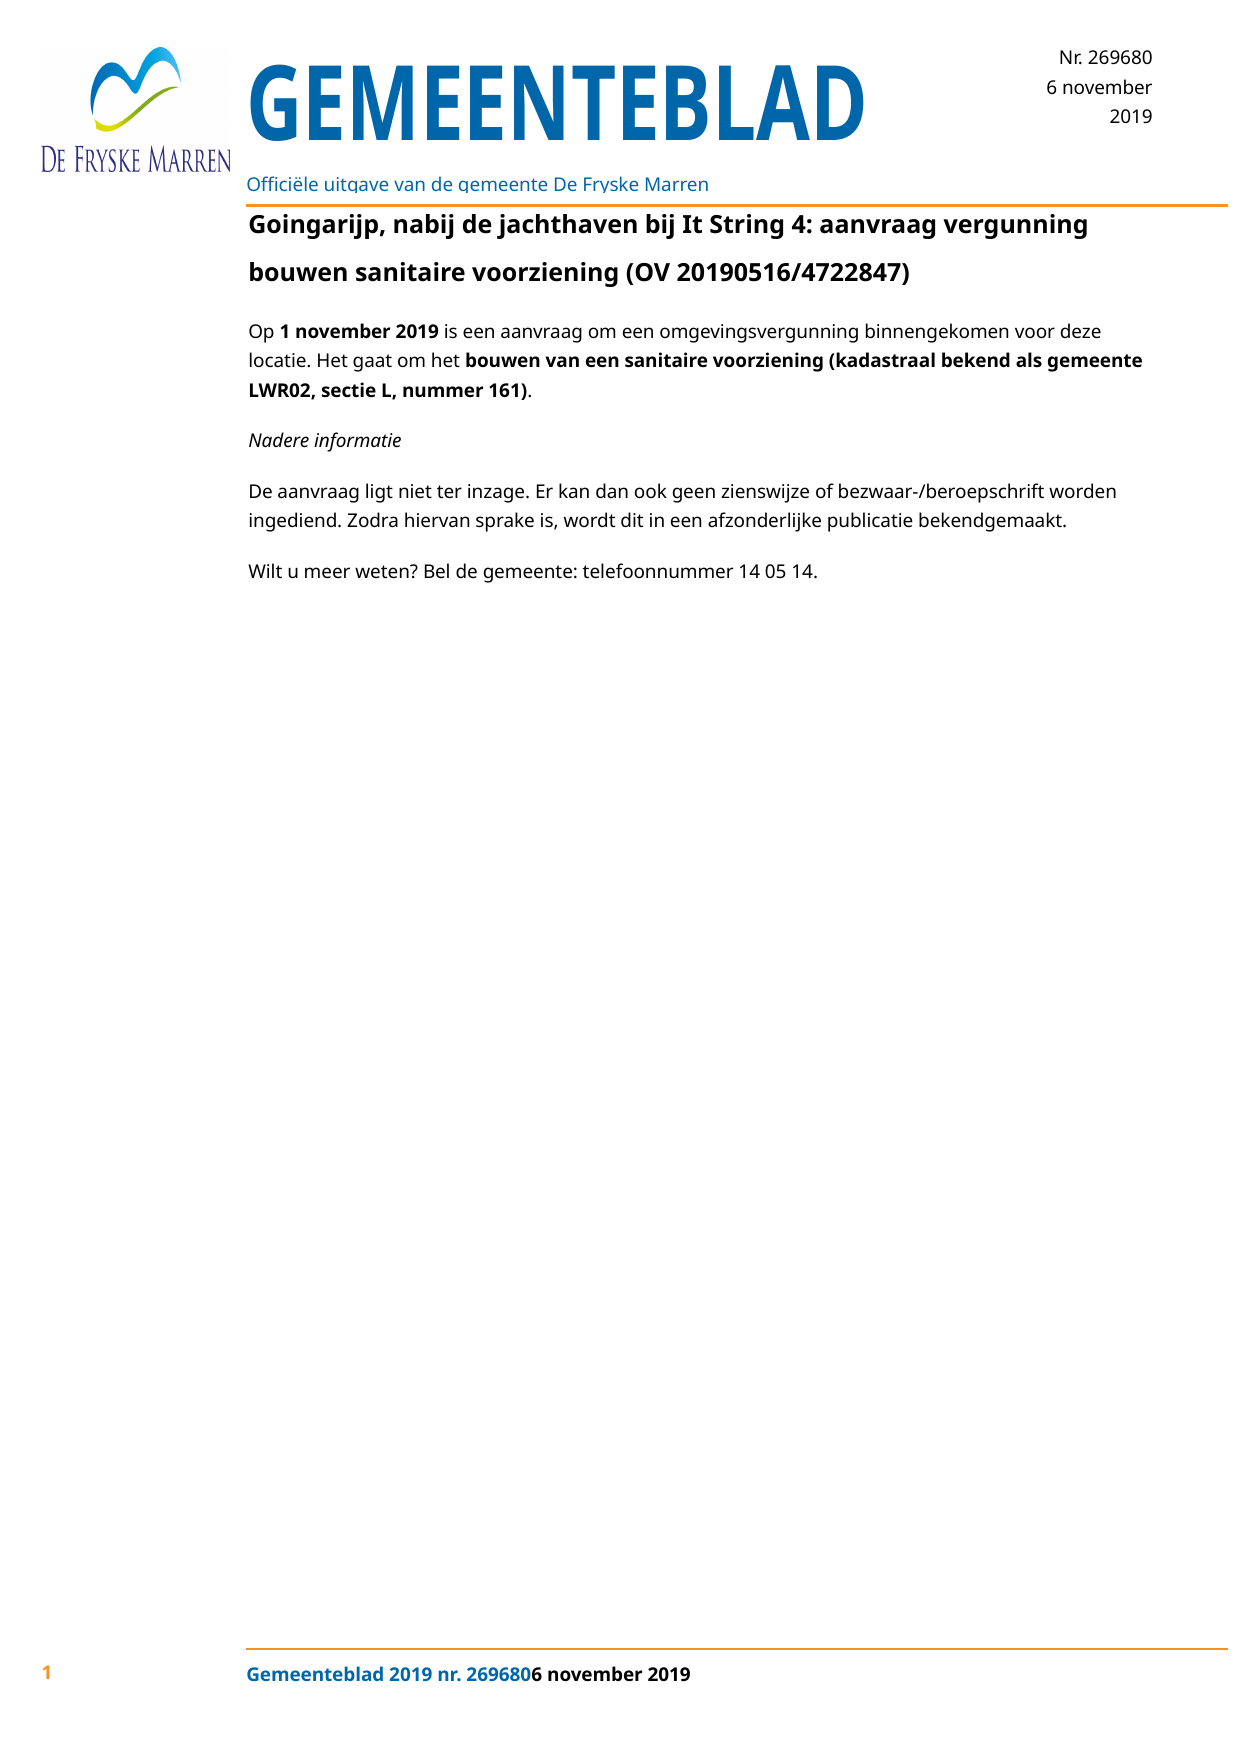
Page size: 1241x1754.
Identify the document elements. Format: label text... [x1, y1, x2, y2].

text Nadere informatie [248, 427, 1152, 453]
text Goingarijp, nabij de jachthaven bij It String 4: aanvraag vergunning bouwen sanitaire voorziening (OV 20190516/4722847) [248, 207, 1152, 288]
text Wilt u meer weten? Bel de gemeente: telefoonnummer 14 05 14. [248, 558, 1152, 584]
picture [41, 47, 231, 172]
text Op 1 november 2019 is een aanvraag om een omgevingsvergunning binnengekomen voor deze locatie. Het gaat om het bouwen van een sanitaire voorziening (kadastraal bekend als gemeente LWR02, sectie L, nummer 161). [248, 318, 1152, 403]
text De aanvraag ligt niet ter inzage. Er kan dan ook geen zienswijze of bezwaar-/beroepschrift worden ingediend. Zodra hiervan sprake is, wordt dit in een afzonderlijke publicatie bekendgemaakt. [248, 478, 1152, 533]
